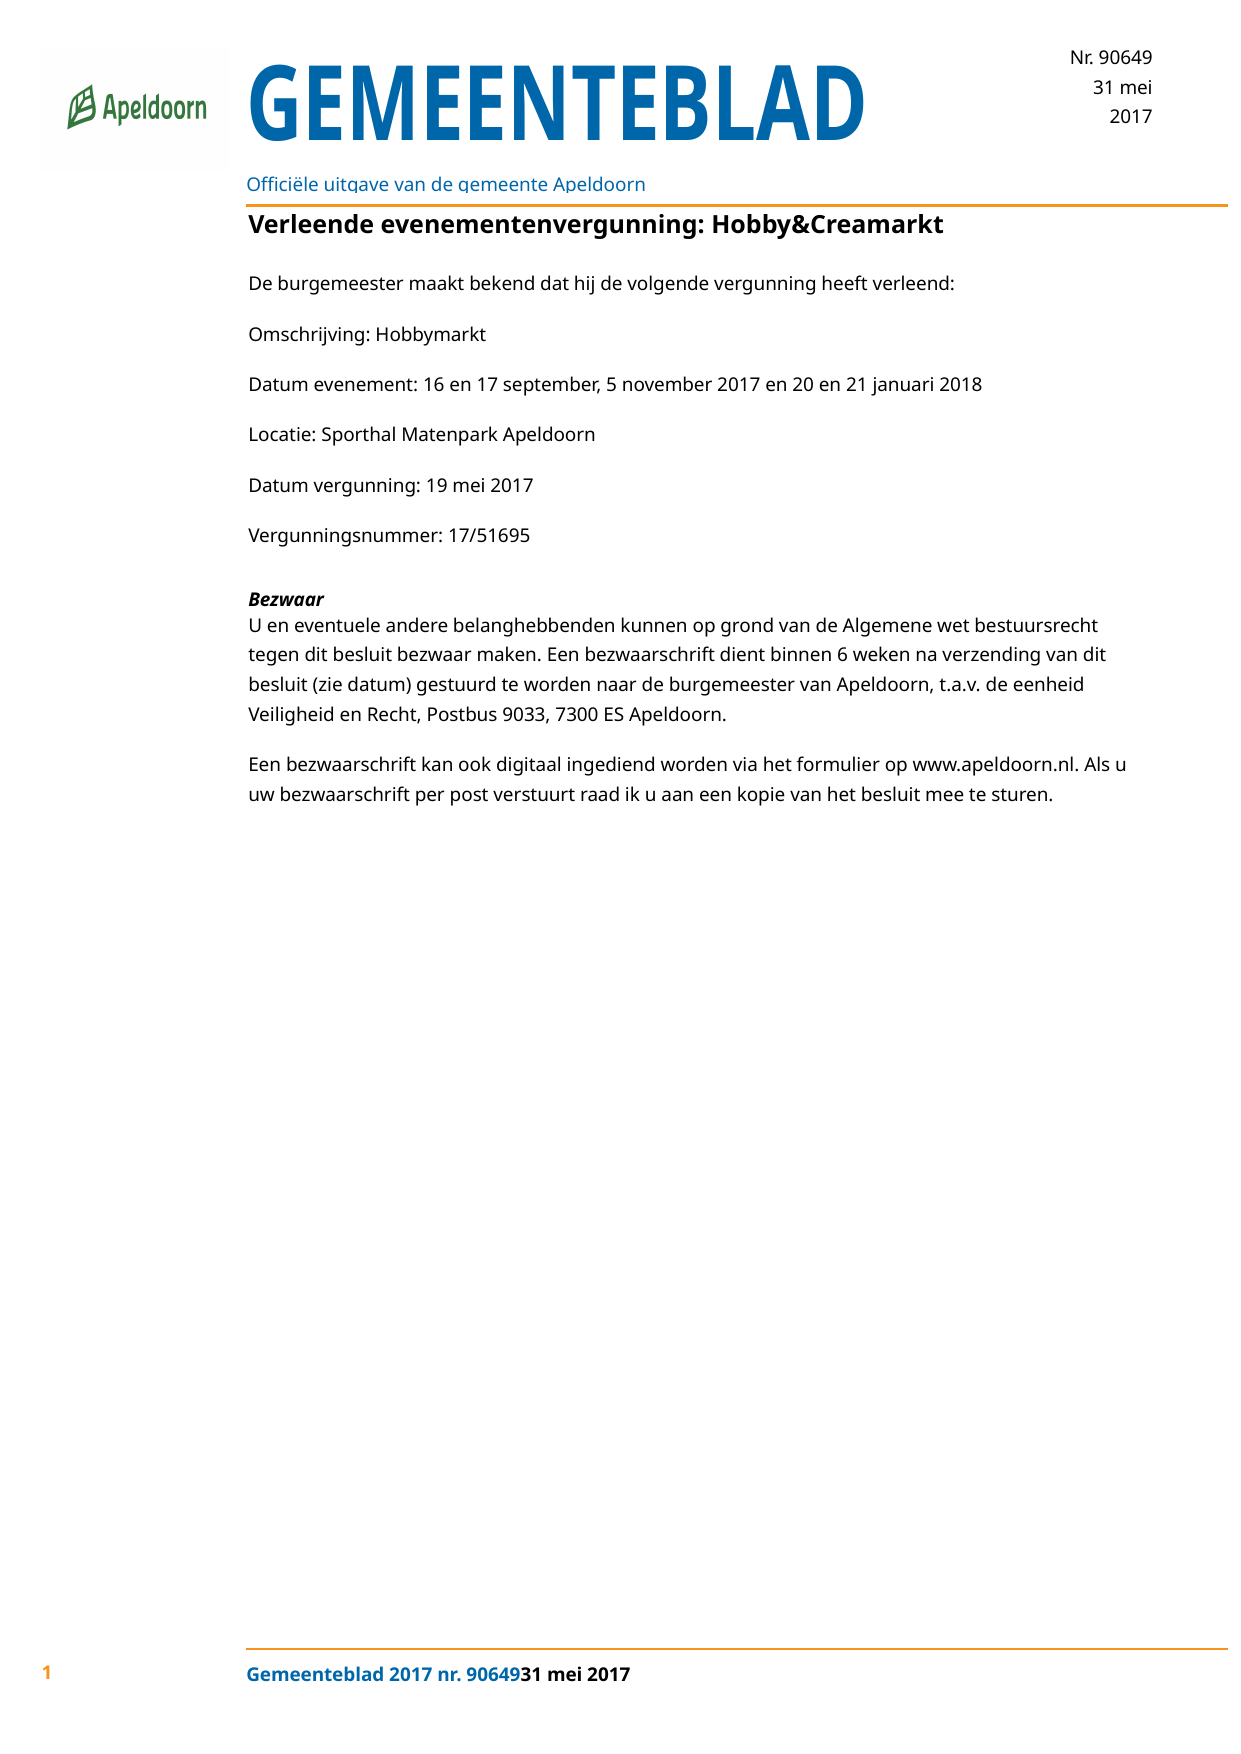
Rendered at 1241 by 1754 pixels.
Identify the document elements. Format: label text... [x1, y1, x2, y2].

text Locatie: Sporthal Matenpark Apeldoorn [248, 422, 1152, 447]
text De burgemeester maakt bekend dat hij de volgende vergunning heeft verleend: [248, 270, 1152, 296]
text Datum evenement: 16 en 17 september, 5 november 2017 en 20 en 21 januari 2018 [248, 371, 1152, 397]
text Bezwaar [248, 586, 1152, 612]
text Vergunningsnummer: 17/51695 [248, 522, 1152, 548]
picture [41, 47, 231, 172]
text U en eventuele andere belanghebbenden kunnen op grond van de Algemene wet bestuursrecht tegen dit besluit bezwaar maken. Een bezwaarschrift dient binnen 6 weken na verzending van dit besluit (zie datum) gestuurd te worden naar de burgemeester van Apeldoorn, t.a.v. de eenheid Veiligheid en Recht, Postbus 9033, 7300 ES Apeldoorn. [248, 612, 1152, 727]
text Verleende evenementenvergunning: Hobby&Creamarkt [248, 207, 1152, 241]
text Omschrijving: Hobbymarkt [248, 321, 1152, 346]
text Een bezwaarschrift kan ook digitaal ingediend worden via het formulier op www.apeldoorn.nl. Als u uw bezwaarschrift per post verstuurt raad ik u aan een kopie van het besluit mee te sturen. [248, 751, 1152, 807]
text Datum vergunning: 19 mei 2017 [248, 472, 1152, 498]
